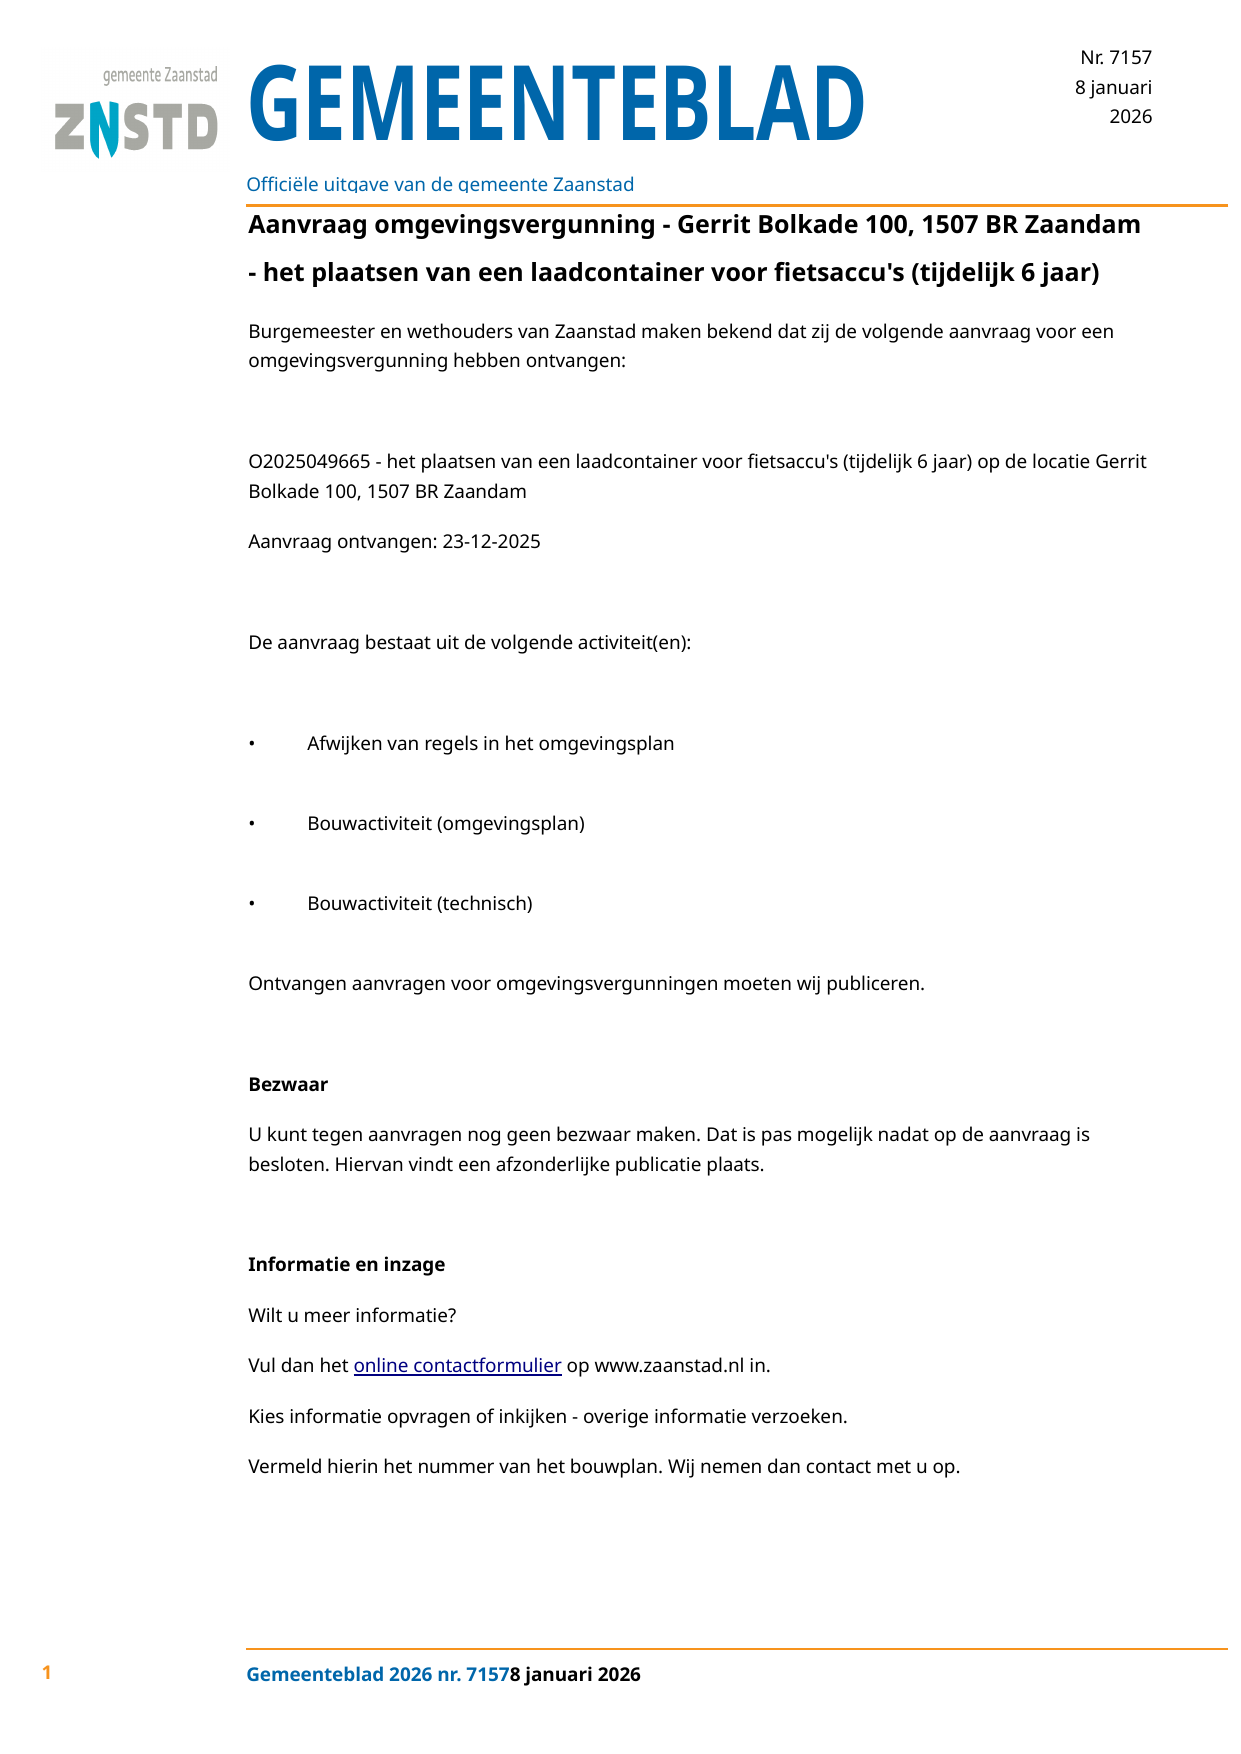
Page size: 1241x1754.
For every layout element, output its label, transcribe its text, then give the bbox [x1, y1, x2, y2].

text Bezwaar [248, 1071, 1152, 1097]
text Informatie en inzage [248, 1252, 1152, 1277]
text Aanvraag ontvangen: 23-12-2025 [248, 528, 1152, 554]
text O2025049665 - het plaatsen van een laadcontainer voor fietsaccu's (tijdelijk 6 jaar) op de locatie Gerrit Bolkade 100, 1507 BR Zaandam [248, 448, 1152, 504]
picture [41, 47, 231, 172]
list Bouwactiviteit (technisch) [248, 890, 1152, 916]
text Wilt u meer informatie? [248, 1302, 1152, 1328]
text De aanvraag bestaat uit de volgende activiteit(en): [248, 629, 1152, 655]
text Aanvraag omgevingsvergunning - Gerrit Bolkade 100, 1507 BR Zaandam - het plaatsen van een laadcontainer voor fietsaccu's (tijdelijk 6 jaar) [248, 207, 1152, 288]
text Vermeld hierin het nummer van het bouwplan. Wij nemen dan contact met u op. [248, 1453, 1152, 1479]
text Kies informatie opvragen of inkijken - overige informatie verzoeken. [248, 1403, 1152, 1429]
text Vul dan het online contactformulier op www.zaanstad.nl in. [248, 1352, 1152, 1378]
text Burgemeester en wethouders van Zaanstad maken bekend dat zij de volgende aanvraag voor een omgevingsvergunning hebben ontvangen: [248, 318, 1152, 373]
text U kunt tegen aanvragen nog geen bezwaar maken. Dat is pas mogelijk nadat op de aanvraag is besloten. Hiervan vindt een afzonderlijke publicatie plaats. [248, 1121, 1152, 1177]
list Bouwactiviteit (omgevingsplan) [248, 810, 1152, 836]
list Afwijken van regels in het omgevingsplan [248, 730, 1152, 756]
text Ontvangen aanvragen voor omgevingsvergunningen moeten wij publiceren. [248, 970, 1152, 996]
